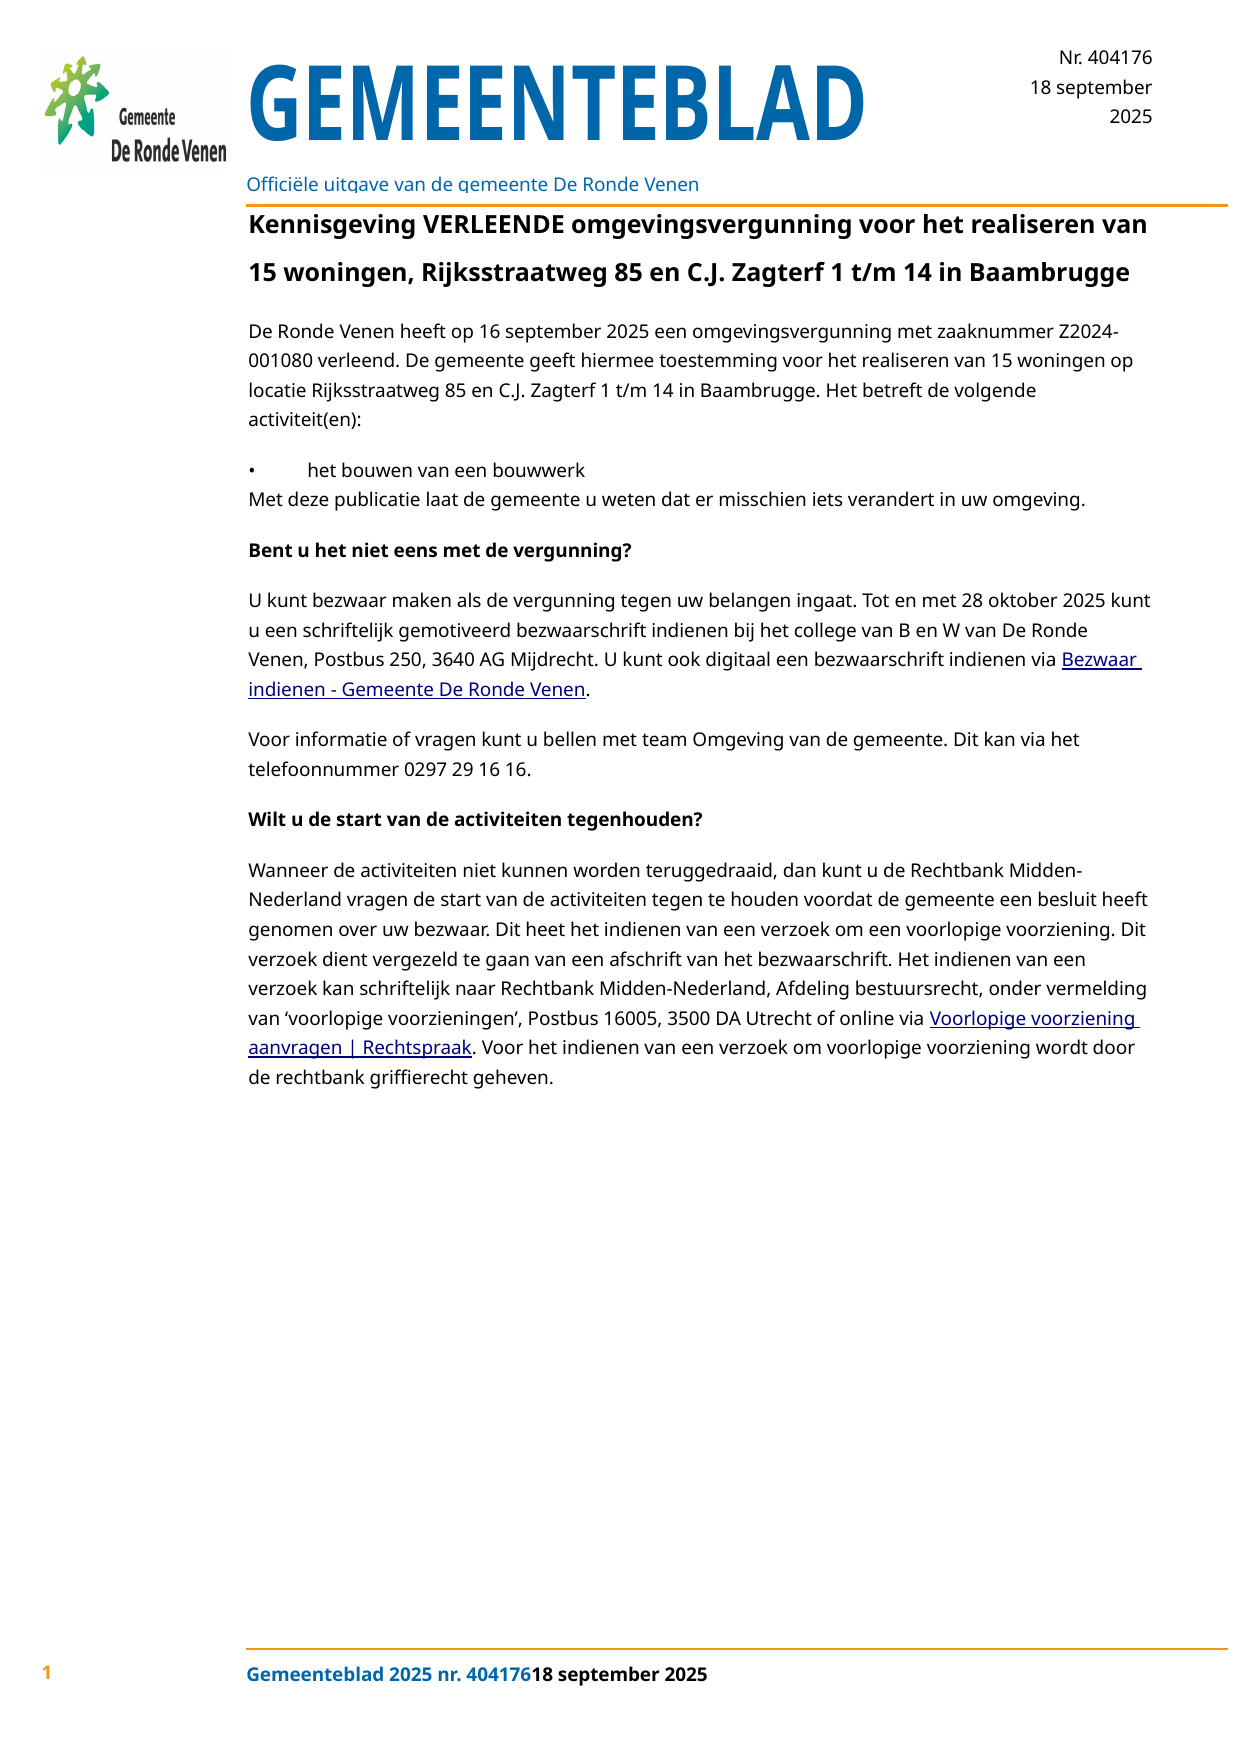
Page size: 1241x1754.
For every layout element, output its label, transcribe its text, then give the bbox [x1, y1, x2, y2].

text Voor informatie of vragen kunt u bellen met team Omgeving van de gemeente. Dit kan via het telefoonnummer 0297 29 16 16. [248, 727, 1152, 782]
picture [41, 47, 231, 172]
text Bent u het niet eens met de vergunning? [248, 537, 1152, 563]
list het bouwen van een bouwwerk [248, 457, 1152, 483]
text De Ronde Venen heeft op 16 september 2025 een omgevingsvergunning met zaaknummer Z2024-001080 verleend. De gemeente geeft hiermee toestemming voor het realiseren van 15 woningen op locatie Rijksstraatweg 85 en C.J. Zagterf 1 t/m 14 in Baambrugge. Het betreft de volgende activiteit(en): [248, 318, 1152, 432]
text Wanneer de activiteiten niet kunnen worden teruggedraaid, dan kunt u de Rechtbank Midden-Nederland vragen de start van de activiteiten tegen te houden voordat de gemeente een besluit heeft genomen over uw bezwaar. Dit heet het indienen van een verzoek om een voorlopige voorziening. Dit verzoek dient vergezeld te gaan van een afschrift van het bezwaarschrift. Het indienen van een verzoek kan schriftelijk naar Rechtbank Midden-Nederland, Afdeling bestuursrecht, onder vermelding van ‘voorlopige voorzieningen’, Postbus 16005, 3500 DA Utrecht of online via Voorlopige voorziening aanvragen | Rechtspraak. Voor het indienen van een verzoek om voorlopige voorziening wordt door de rechtbank griffierecht geheven. [248, 857, 1152, 1090]
text Kennisgeving VERLEENDE omgevingsvergunning voor het realiseren van 15 woningen, Rijksstraatweg 85 en C.J. Zagterf 1 t/m 14 in Baambrugge [248, 207, 1152, 288]
text U kunt bezwaar maken als de vergunning tegen uw belangen ingaat. Tot en met 28 oktober 2025 kunt u een schriftelijk gemotiveerd bezwaarschrift indienen bij het college van B en W van De Ronde Venen, Postbus 250, 3640 AG Mijdrecht. U kunt ook digitaal een bezwaarschrift indienen via Bezwaar indienen - Gemeente De Ronde Venen. [248, 587, 1152, 702]
text Wilt u de start van de activiteiten tegenhouden? [248, 807, 1152, 832]
text Met deze publicatie laat de gemeente u weten dat er misschien iets verandert in uw omgeving. [248, 487, 1152, 512]
